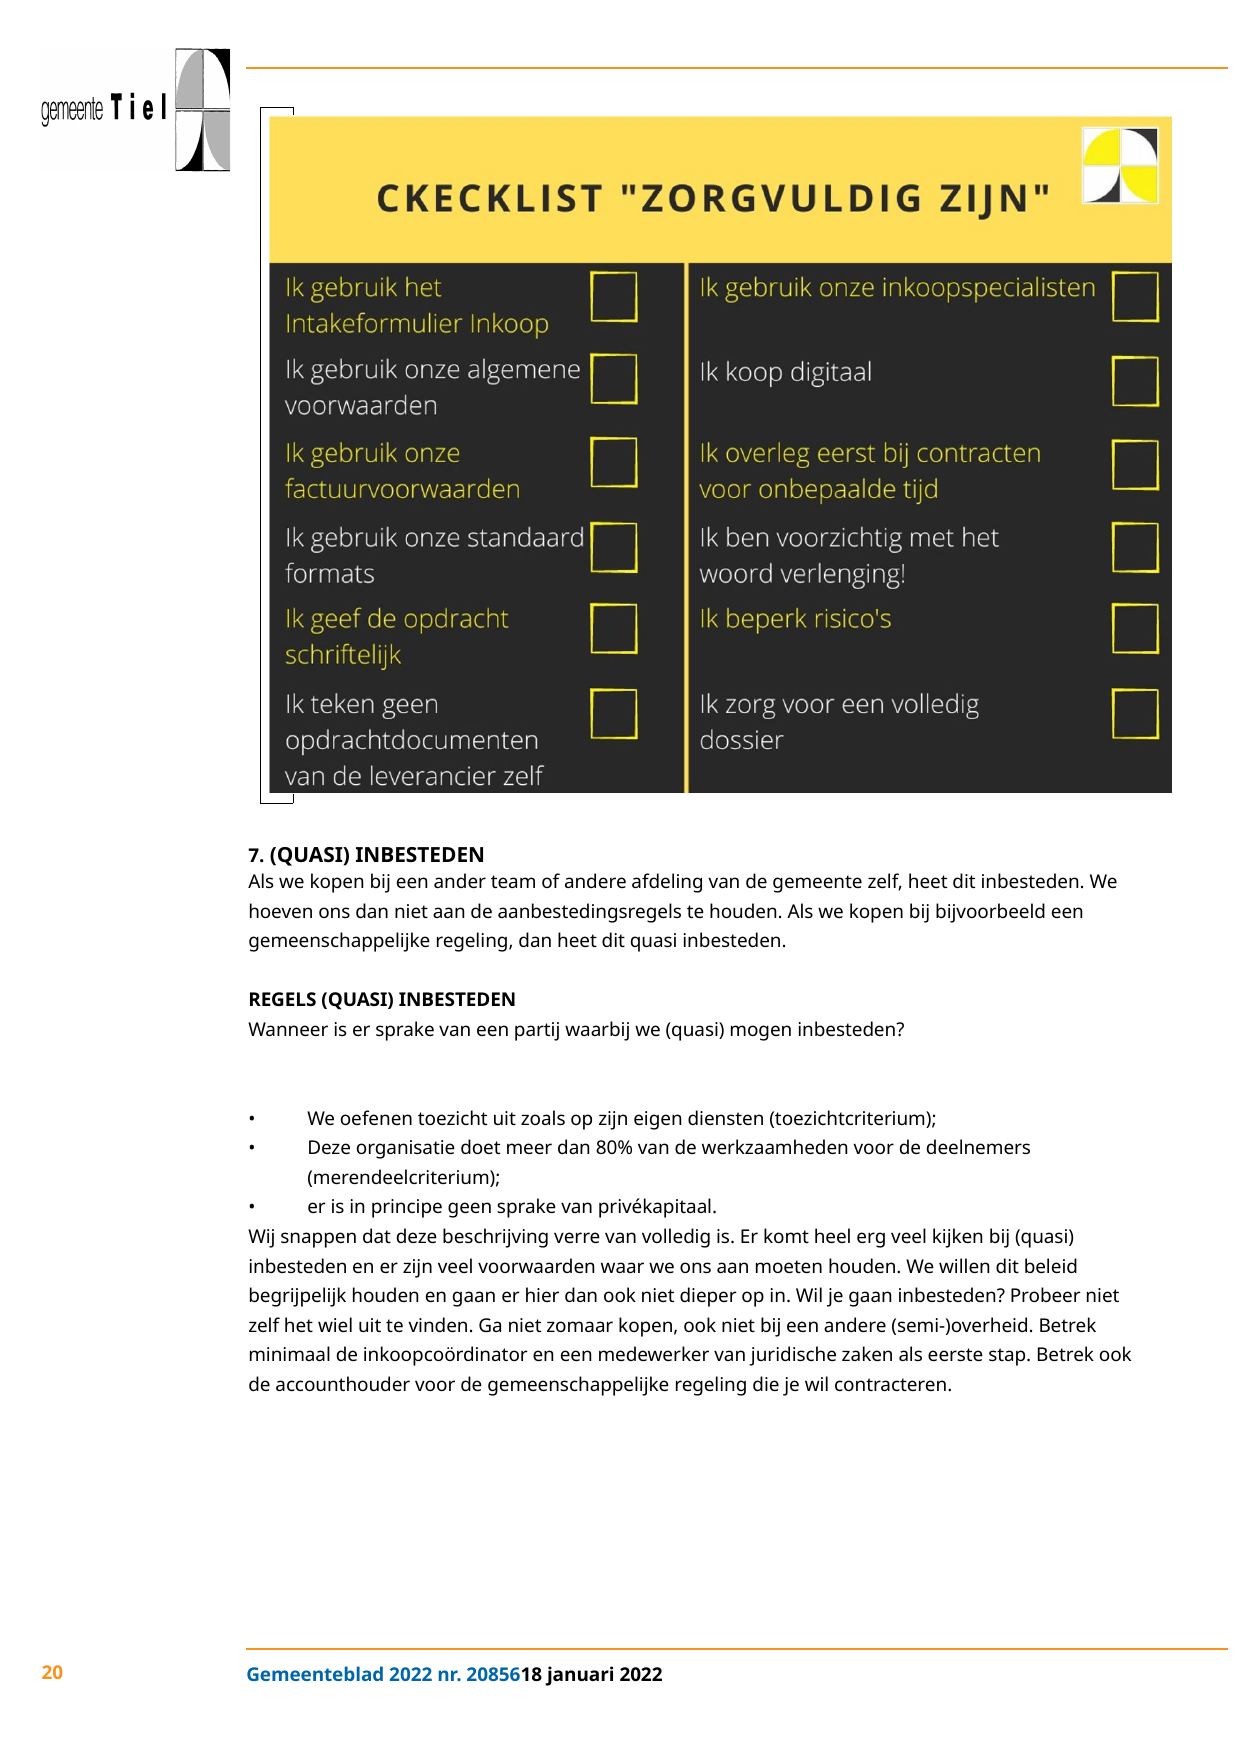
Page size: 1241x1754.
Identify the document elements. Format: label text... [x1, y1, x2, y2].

text Wij snappen dat deze beschrijving verre van volledig is. Er komt heel erg veel kijken bij (quasi) inbesteden en er zijn veel voorwaarden waar we ons aan moeten houden. We willen dit beleid begrijpelijk houden en gaan er hier dan ook niet dieper op in. Wil je gaan inbesteden? Probeer niet zelf het wiel uit te vinden. Ga niet zomaar kopen, ook niet bij een andere (semi-)overheid. Betrek minimaal de inkoopcoördinator en een medewerker van juridische zaken als eerste stap. Betrek ook de accounthouder voor de gemeenschappelijke regeling die je wil contracteren. [248, 1223, 1152, 1397]
picture [41, 47, 231, 172]
text Als we kopen bij een ander team of andere afdeling van de gemeente zelf, heet dit inbesteden. We hoeven ons dan niet aan de aanbestedingsregels te houden. Als we kopen bij bijvoorbeeld een gemeenschappelijke regeling, dan heet dit quasi inbesteden. [248, 868, 1152, 953]
text REGELS (QUASI) INBESTEDEN [248, 987, 1152, 1012]
picture [268, 115, 1173, 794]
list Deze organisatie doet meer dan 80% van de werkzaamheden voor de deelnemers (merendeelcriterium); [248, 1134, 1152, 1190]
list We oefenen toezicht uit zoals op zijn eigen diensten (toezichtcriterium); [248, 1105, 1152, 1131]
text Wanneer is er sprake van een partij waarbij we (quasi) mogen inbesteden? [248, 1016, 1152, 1042]
text 7. (QUASI) INBESTEDEN [248, 840, 1152, 868]
list er is in principe geen sprake van privékapitaal. [248, 1194, 1152, 1219]
